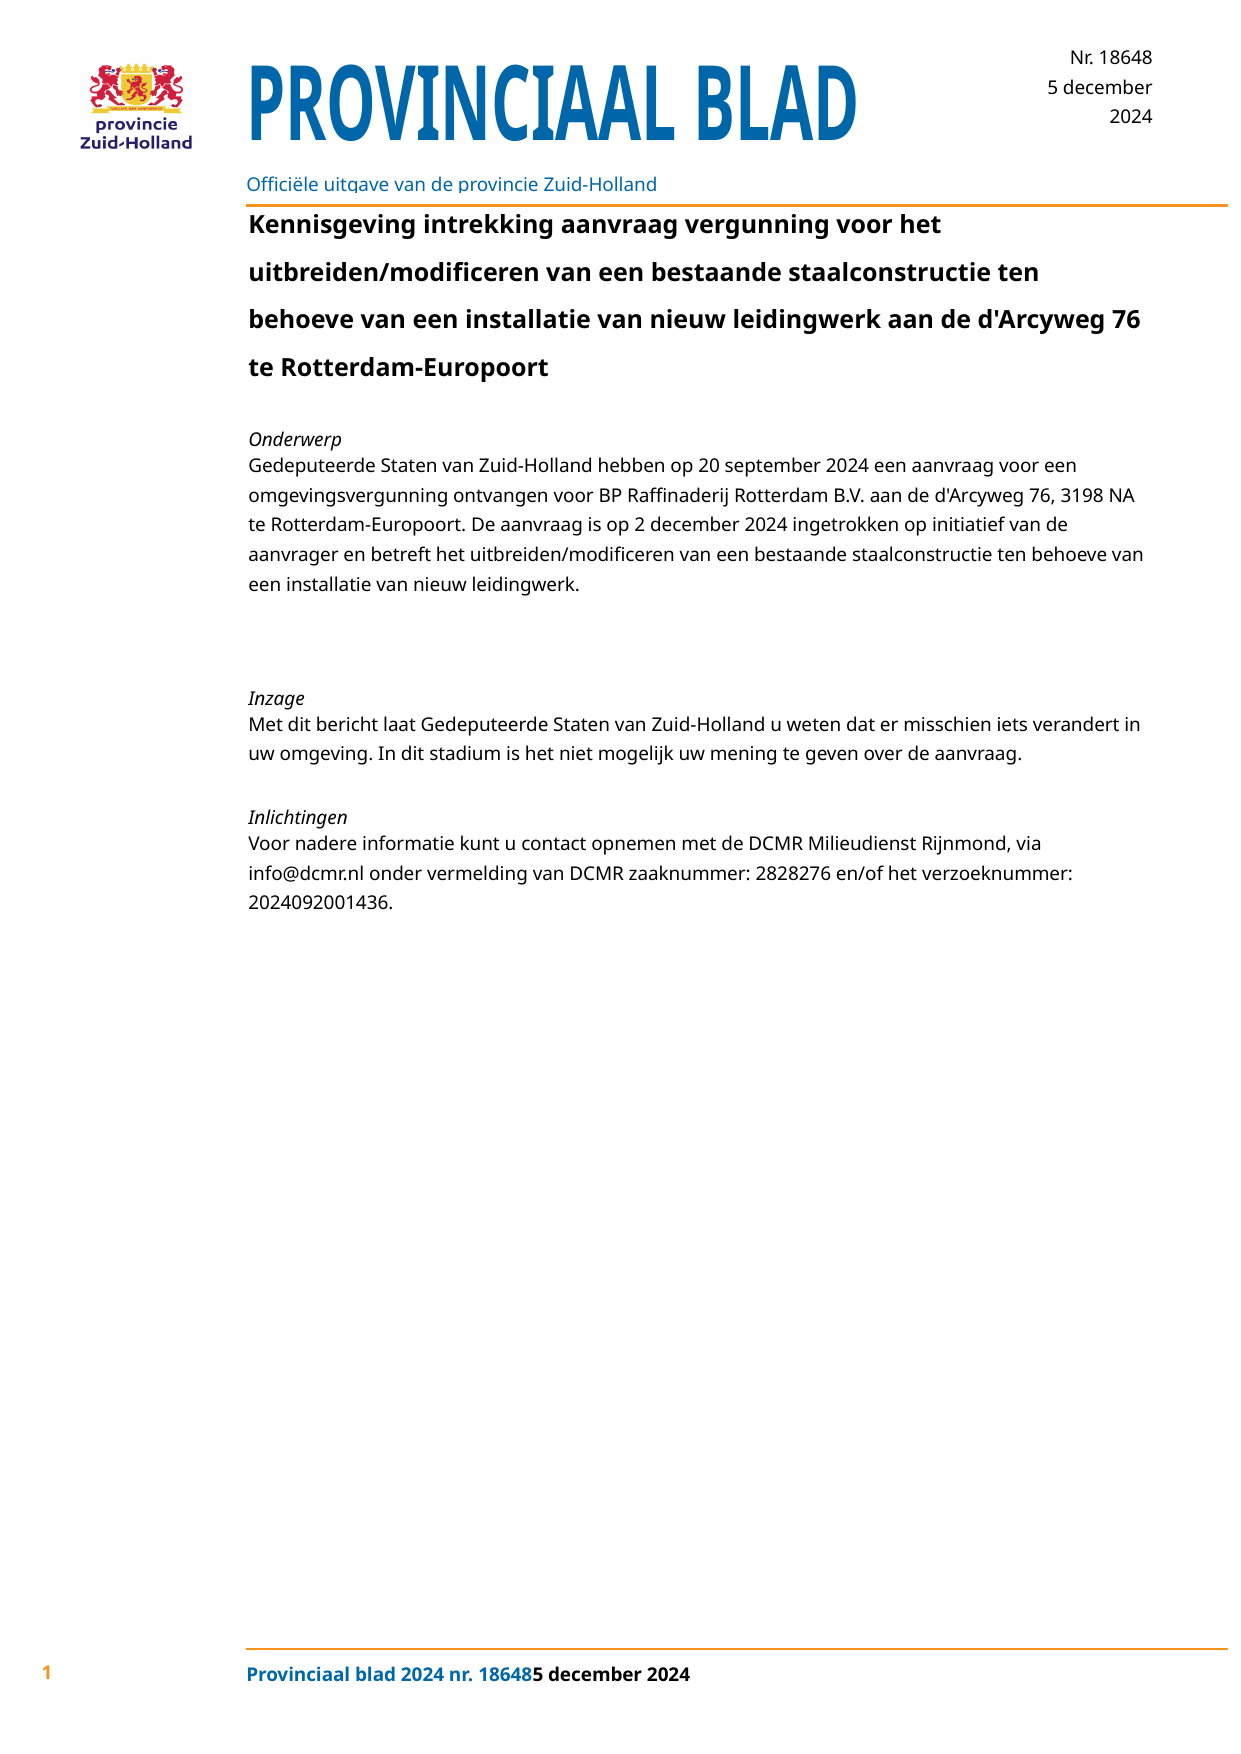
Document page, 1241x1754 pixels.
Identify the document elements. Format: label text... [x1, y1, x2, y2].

text Gedeputeerde Staten van Zuid-Holland hebben op 20 september 2024 een aanvraag voor een omgevingsvergunning ontvangen voor BP Raffinaderij Rotterdam B.V. aan de d'Arcyweg 76, 3198 NA te Rotterdam-Europoort. De aanvraag is op 2 december 2024 ingetrokken op initiatief van de aanvrager en betreft het uitbreiden/modificeren van een bestaande staalconstructie ten behoeve van een installatie van nieuw leidingwerk. [248, 452, 1152, 596]
text Onderwerp [248, 427, 1152, 452]
text Inzage [248, 685, 1152, 711]
picture [41, 47, 231, 172]
text Met dit bericht laat Gedeputeerde Staten van Zuid-Holland u weten dat er misschien iets verandert in uw omgeving. In dit stadium is het niet mogelijk uw mening te geven over de aanvraag. [248, 711, 1152, 766]
text Inlichtingen [248, 804, 1152, 830]
text Voor nadere informatie kunt u contact opnemen met de DCMR Milieudienst Rijnmond, via info@dcmr.nl onder vermelding van DCMR zaaknummer: 2828276 en/of het verzoeknummer: 2024092001436. [248, 830, 1152, 915]
text Kennisgeving intrekking aanvraag vergunning voor het uitbreiden/modificeren van een bestaande staalconstructie ten behoeve van een installatie van nieuw leidingwerk aan de d'Arcyweg 76 te Rotterdam-Europoort [248, 207, 1152, 384]
